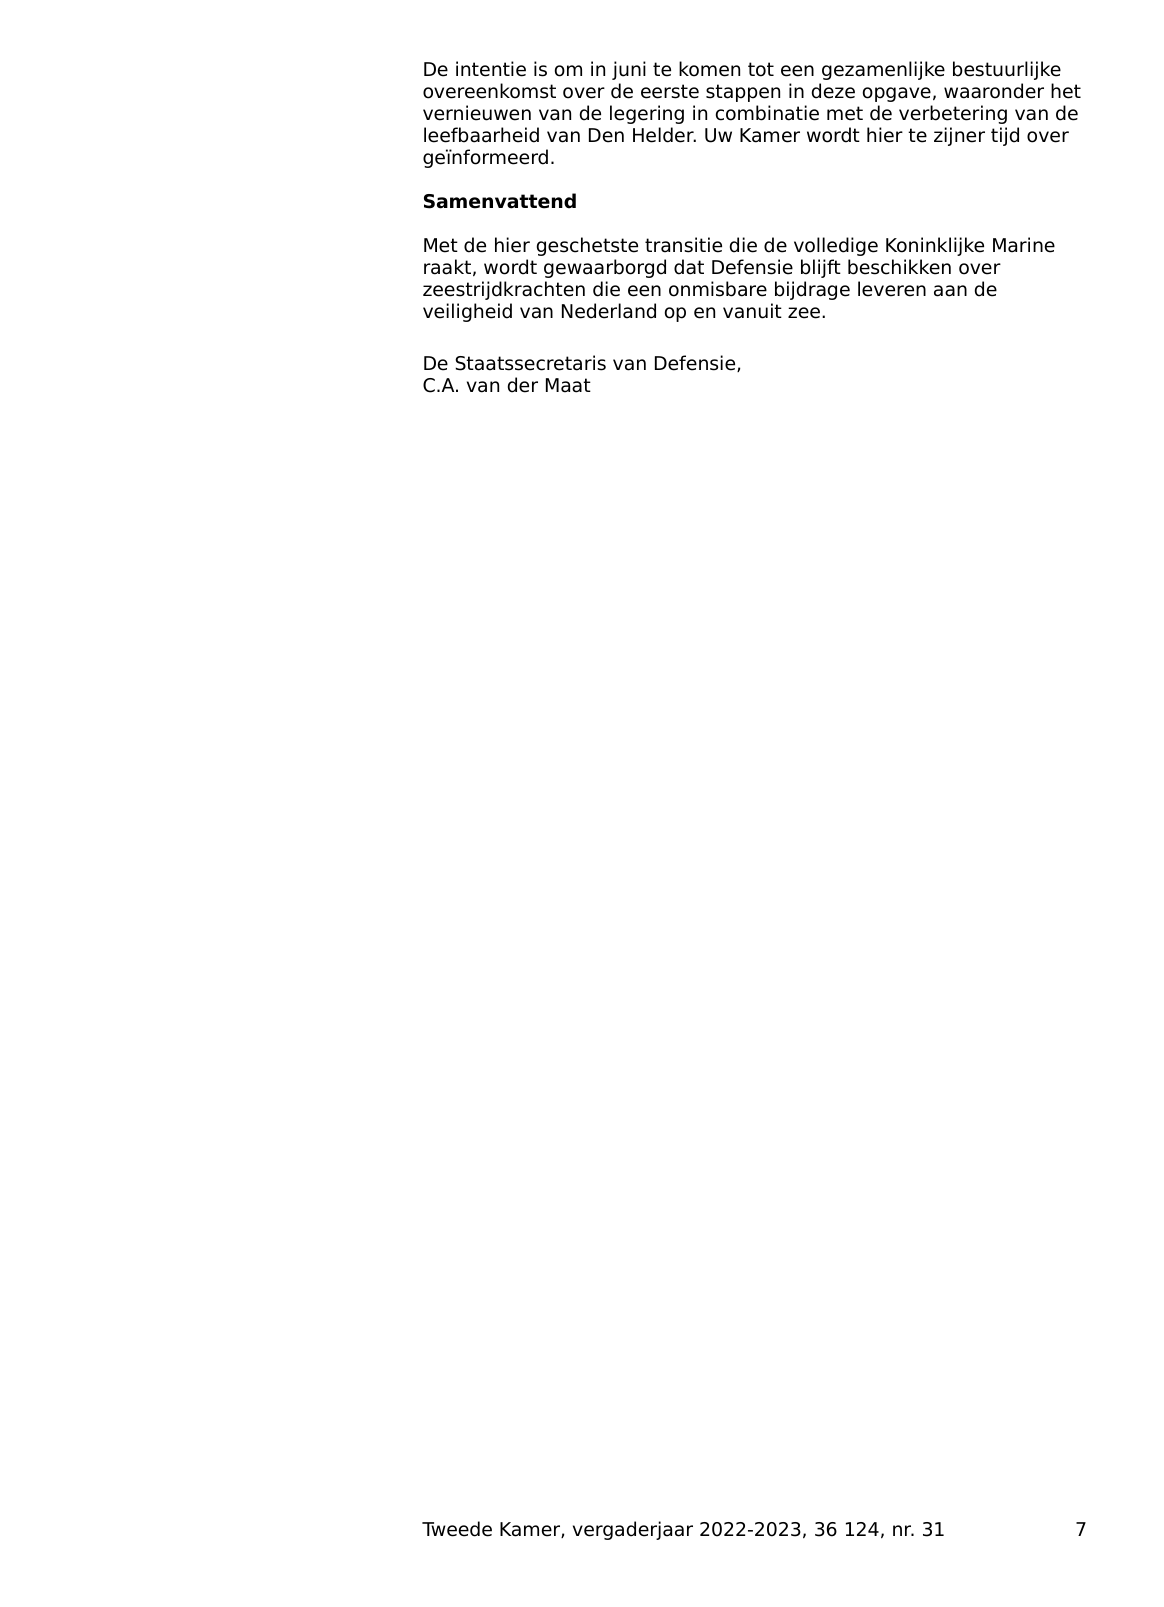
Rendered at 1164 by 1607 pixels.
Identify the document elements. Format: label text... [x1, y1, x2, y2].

text De intentie is om in juni te komen tot een gezamenlijke bestuurlijke overeenkomst over de eerste stappen in deze opgave, waaronder het vernieuwen van de legering in combinatie met de verbetering van de leefbaarheid van Den Helder. Uw Kamer wordt hier te zijner tijd over geïnformeerd. [422, 59, 1087, 169]
text Met de hier geschetste transitie die de volledige Koninklijke Marine raakt, wordt gewaarborgd dat Defensie blijft beschikken over zeestrijdkrachten die een onmisbare bijdrage leveren aan de veiligheid van Nederland op en vanuit zee. [422, 235, 1087, 323]
text De Staatssecretaris van Defensie, C.A. van der Maat [422, 353, 1087, 397]
subtitle Samenvattend [422, 191, 1087, 213]
